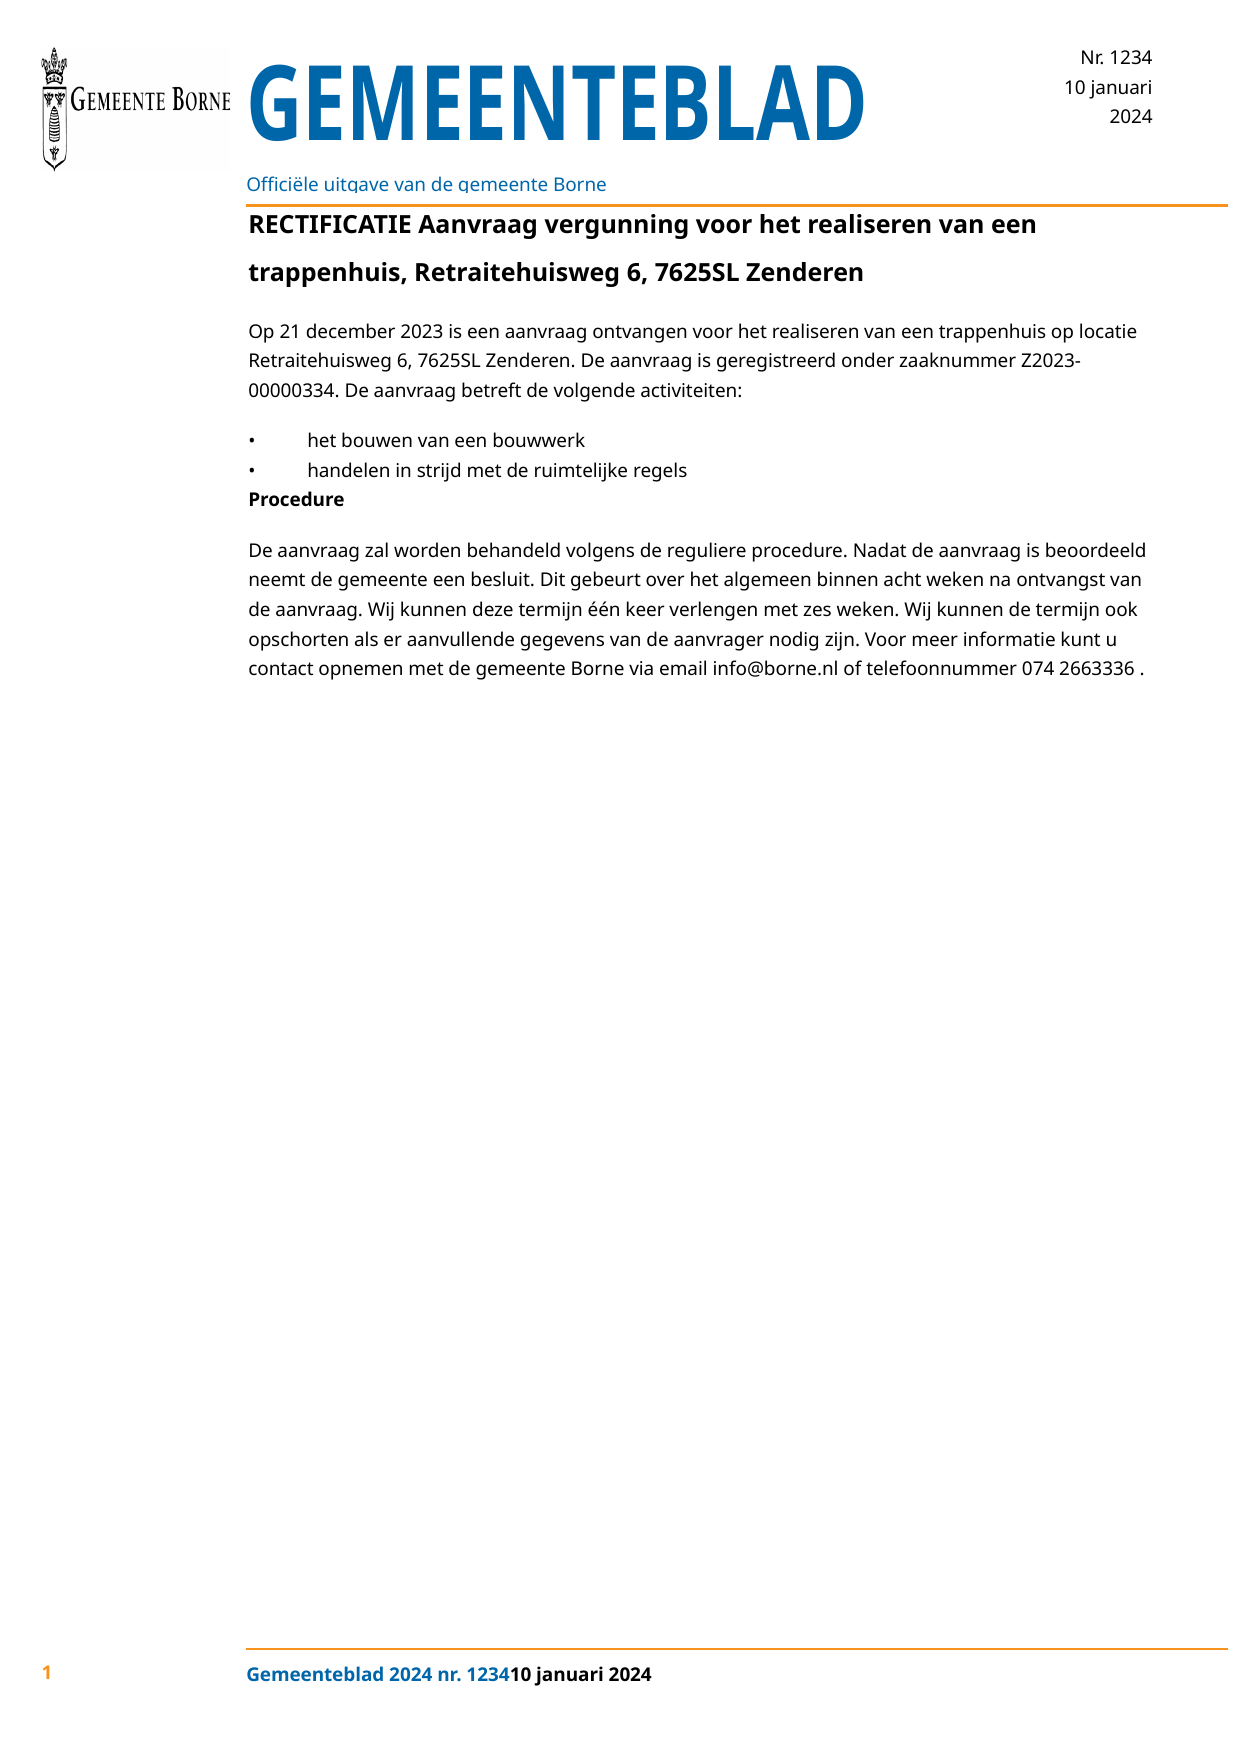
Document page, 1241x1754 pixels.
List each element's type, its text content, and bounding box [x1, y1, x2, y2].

text De aanvraag zal worden behandeld volgens de reguliere procedure. Nadat de aanvraag is beoordeeld neemt de gemeente een besluit. Dit gebeurt over het algemeen binnen acht weken na ontvangst van de aanvraag. Wij kunnen deze termijn één keer verlengen met zes weken. Wij kunnen de termijn ook opschorten als er aanvullende gegevens van de aanvrager nodig zijn. Voor meer informatie kunt u contact opnemen met de gemeente Borne via email info@borne.nl of telefoonnummer 074 2663336 . [248, 537, 1152, 681]
text RECTIFICATIE Aanvraag vergunning voor het realiseren van een trappenhuis, Retraitehuisweg 6, 7625SL Zenderen [248, 207, 1152, 288]
text Op 21 december 2023 is een aanvraag ontvangen voor het realiseren van een trappenhuis op locatie Retraitehuisweg 6, 7625SL Zenderen. De aanvraag is geregistreerd onder zaaknummer Z2023-00000334. De aanvraag betreft de volgende activiteiten: [248, 318, 1152, 403]
list het bouwen van een bouwwerk [248, 427, 1152, 453]
list handelen in strijd met de ruimtelijke regels [248, 457, 1152, 483]
picture [41, 47, 231, 172]
text Procedure [248, 487, 1152, 512]
